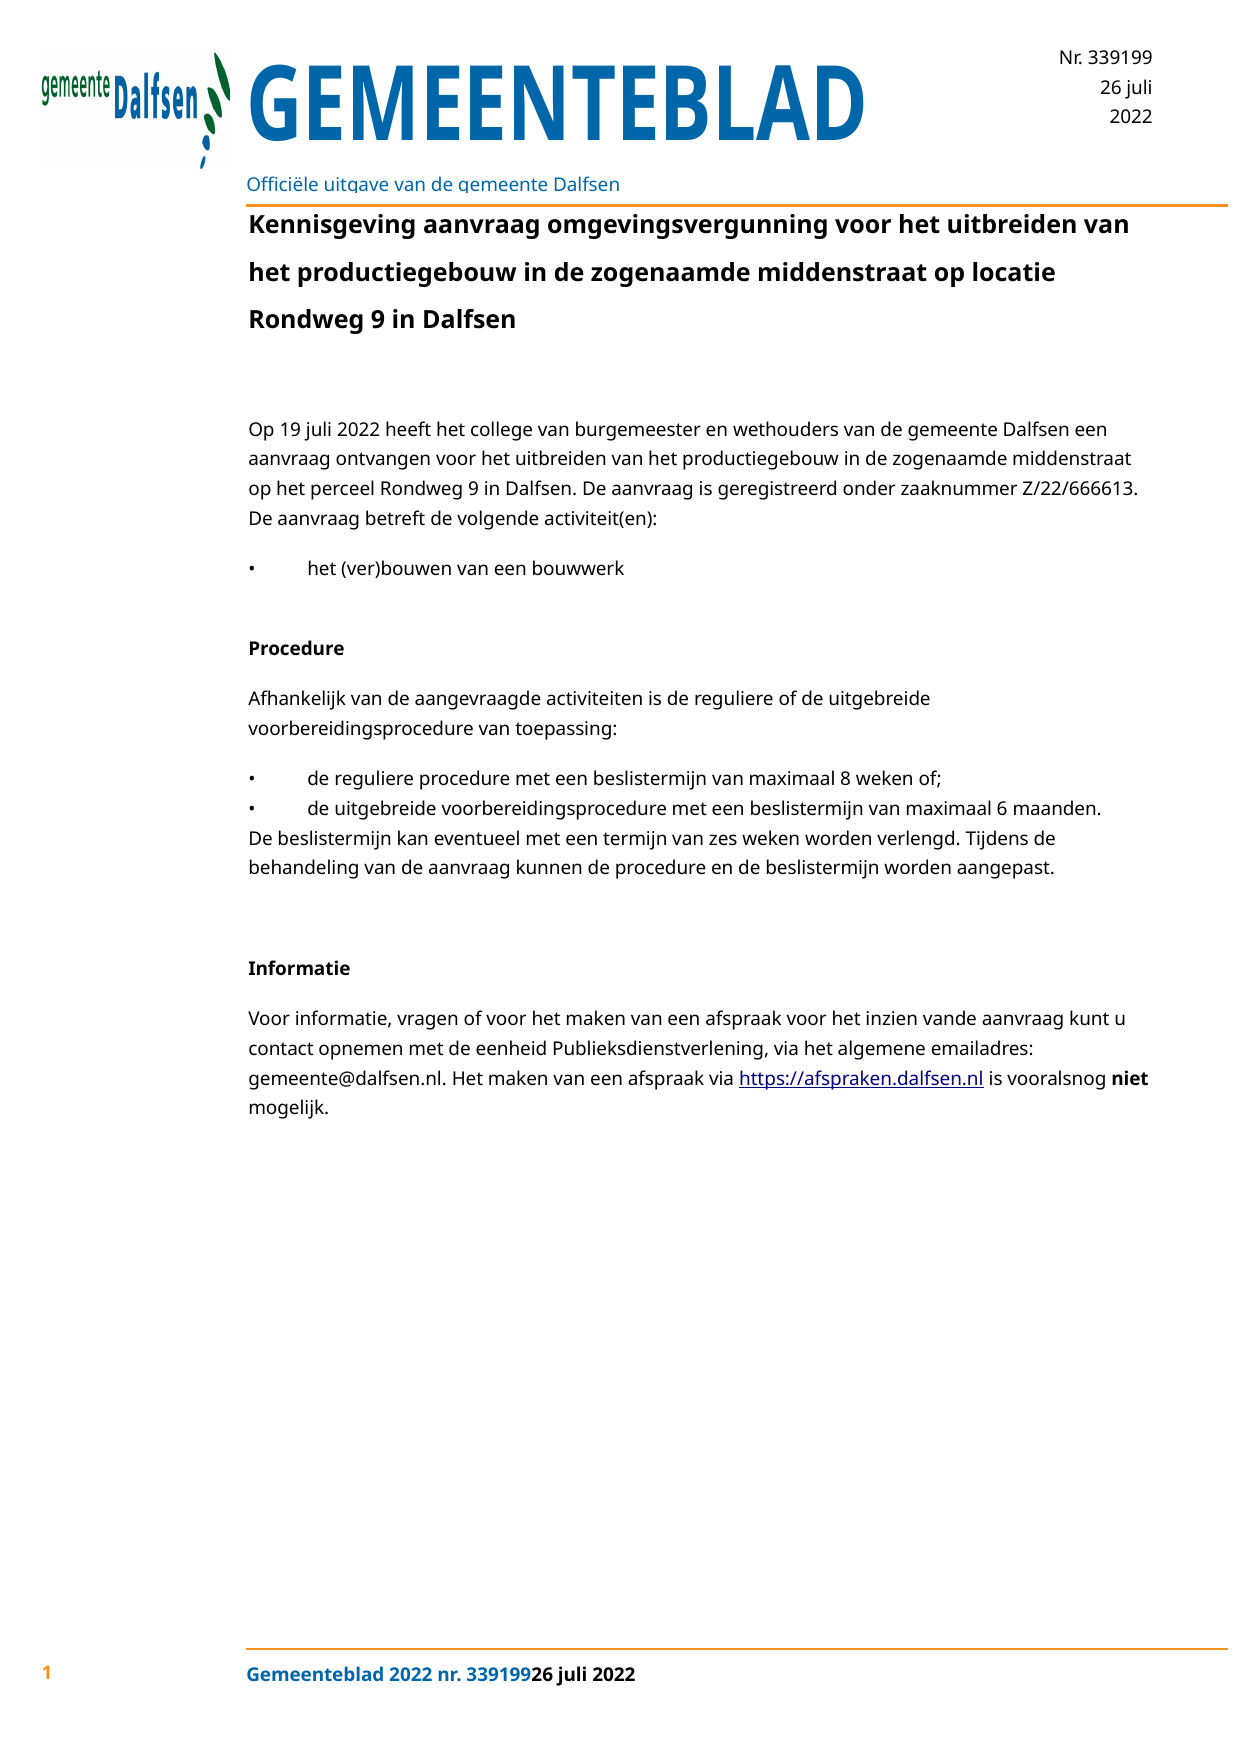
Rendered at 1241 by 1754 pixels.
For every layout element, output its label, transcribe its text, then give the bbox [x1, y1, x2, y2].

list de uitgebreide voorbereidingsprocedure met een beslistermijn van maximaal 6 maanden. [248, 795, 1152, 821]
text Kennisgeving aanvraag omgevingsvergunning voor het uitbreiden van het productiegebouw in de zogenaamde middenstraat op locatie Rondweg 9 in Dalfsen [248, 207, 1152, 336]
text Voor informatie, vragen of voor het maken van een afspraak voor het inzien vande aanvraag kunt u contact opnemen met de eenheid Publieksdienstverlening, via het algemene emailadres: gemeente@dalfsen.nl. Het maken van een afspraak via https://afspraken.dalfsen.nl is vooralsnog niet mogelijk. [248, 1006, 1152, 1120]
text De beslistermijn kan eventueel met een termijn van zes weken worden verlengd. Tijdens de behandeling van de aanvraag kunnen de procedure en de beslistermijn worden aangepast. [248, 825, 1152, 880]
picture [41, 47, 231, 172]
list de reguliere procedure met een beslistermijn van maximaal 8 weken of; [248, 766, 1152, 791]
text Procedure [248, 635, 1152, 661]
text Informatie [248, 955, 1152, 981]
text Afhankelijk van de aangevraagde activiteiten is de reguliere of de uitgebreide voorbereidingsprocedure van toepassing: [248, 686, 1152, 741]
list het (ver)bouwen van een bouwwerk [248, 555, 1152, 581]
text Op 19 juli 2022 heeft het college van burgemeester en wethouders van de gemeente Dalfsen een aanvraag ontvangen voor het uitbreiden van het productiegebouw in de zogenaamde middenstraat op het perceel Rondweg 9 in Dalfsen. De aanvraag is geregistreerd onder zaaknummer Z/22/666613. De aanvraag betreft de volgende activiteit(en): [248, 416, 1152, 530]
